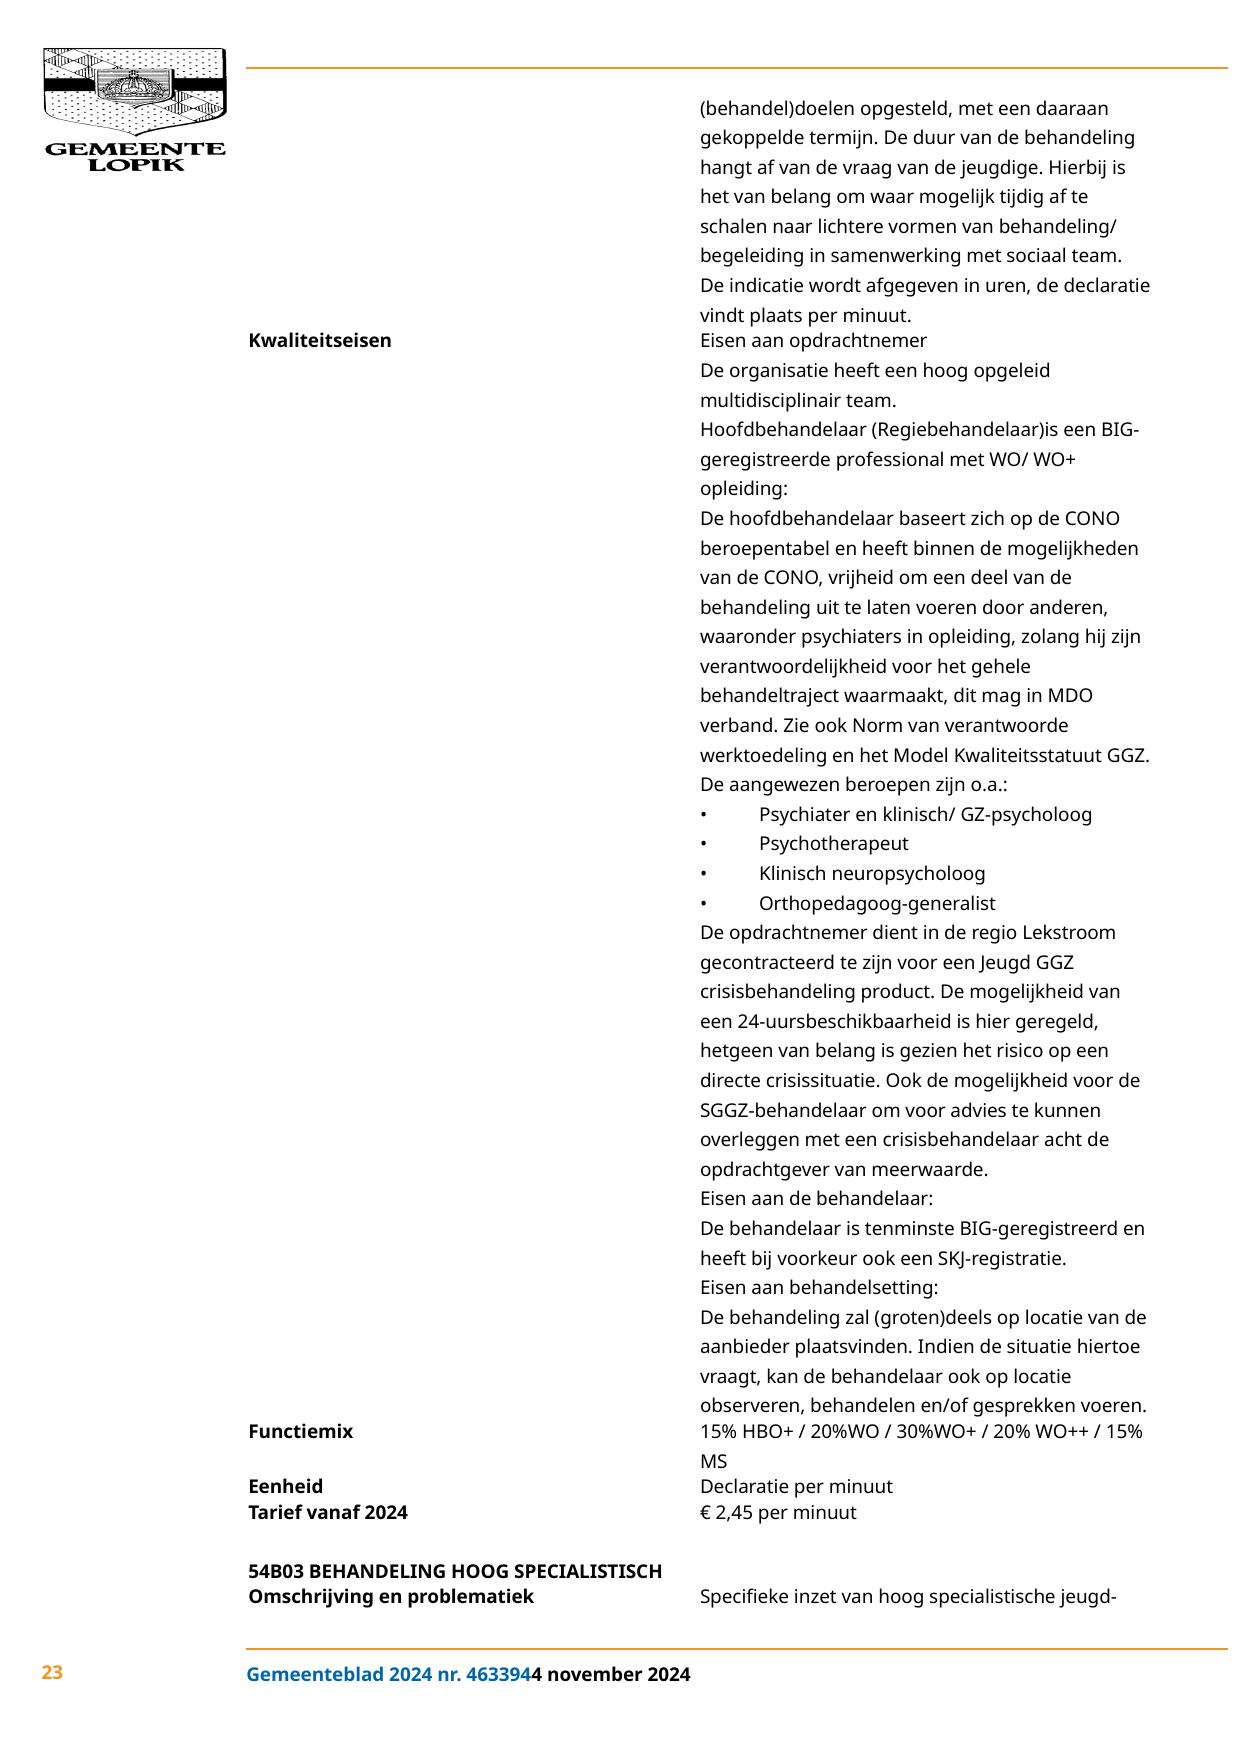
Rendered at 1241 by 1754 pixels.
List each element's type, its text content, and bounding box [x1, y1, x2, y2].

table_cell Specifieke inzet van hoog specialistische jeugd- [700, 1584, 1152, 1609]
table_cell Declaratie per minuut [700, 1474, 1152, 1499]
table_cell Eenheid [248, 1474, 700, 1499]
table_header 54B03 BEHANDELING HOOG SPECIALISTISCH [248, 1558, 1152, 1584]
picture [41, 47, 231, 172]
table_cell [248, 95, 700, 328]
table_cell Tarief vanaf 2024 [248, 1499, 700, 1525]
table_cell Omschrijving en problematiek [248, 1584, 700, 1609]
table_cell € 2,45 per minuut [700, 1499, 1152, 1525]
table_cell Eisen aan opdrachtnemer De organisatie heeft een hoog opgeleid multidisciplinair team. Hoofdbehandelaar (Regiebehandelaar)is een BIG-geregistreerde professional met WO/ WO+ opleiding: De hoofdbehandelaar baseert zich op de CONO beroepentabel en heeft binnen de mogelijkheden van de CONO, vrijheid om een deel van de behandeling uit te laten voeren door anderen, waaronder psychiaters in opleiding, zolang hij zijn verantwoordelijkheid voor het gehele behandeltraject waarmaakt, dit mag in MDO verband. Zie ook Norm van verantwoorde werktoedeling en het Model Kwaliteitsstatuut GGZ. De aangewezen beroepen zijn o.a.: Psychiater en klinisch/ GZ-psycholoog Psychotherapeut Klinisch neuropsycholoog Orthopedagoog-generalist De opdrachtnemer dient in de regio Lekstroom gecontracteerd te zijn voor een Jeugd GGZ crisisbehandeling product. De mogelijkheid van een 24-uursbeschikbaarheid is hier geregeld, hetgeen van belang is gezien het risico op een directe crisissituatie. Ook de mogelijkheid voor de SGGZ-behandelaar om voor advies te kunnen overleggen met een crisisbehandelaar acht de opdrachtgever van meerwaarde. Eisen aan de behandelaar: De behandelaar is tenminste BIG-geregistreerd en heeft bij voorkeur ook een SKJ-registratie. Eisen aan behandelsetting: De behandeling zal (groten)deels op locatie van de aanbieder plaatsvinden. Indien de situatie hiertoe vraagt, kan de behandelaar ook op locatie observeren, behandelen en/of gesprekken voeren. [700, 328, 1152, 1418]
table_cell (behandel)doelen opgesteld, met een daaraan gekoppelde termijn. De duur van de behandeling hangt af van de vraag van de jeugdige. Hierbij is het van belang om waar mogelijk tijdig af te schalen naar lichtere vormen van behandeling/ begeleiding in samenwerking met sociaal team. De indicatie wordt afgegeven in uren, de declaratie vindt plaats per minuut. [700, 95, 1152, 328]
table_cell Kwaliteitseisen [248, 328, 700, 1418]
table_cell 15% HBO+ / 20%WO / 30%WO+ / 20% WO++ / 15% MS [700, 1418, 1152, 1474]
table_cell Functiemix [248, 1418, 700, 1474]
